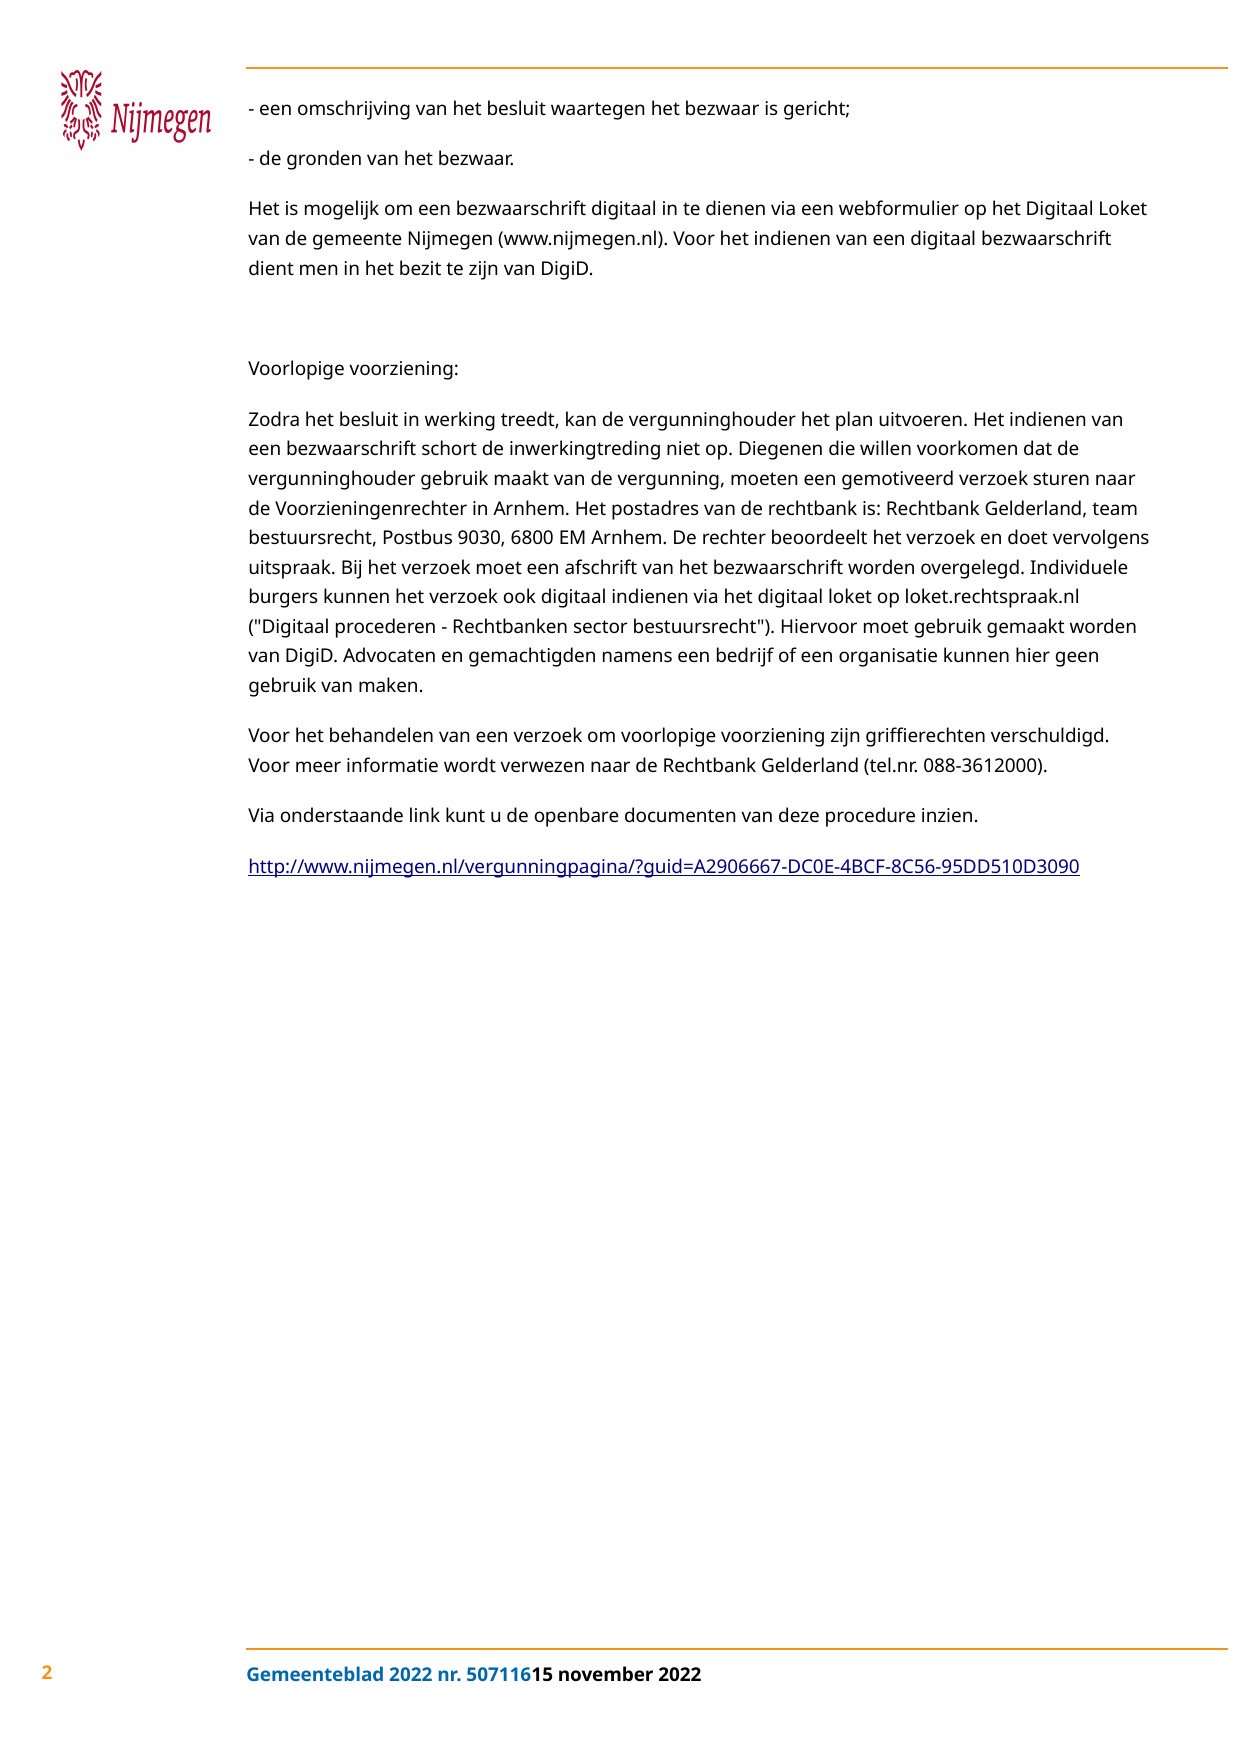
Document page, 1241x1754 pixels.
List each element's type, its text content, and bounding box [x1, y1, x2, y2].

text - een omschrijving van het besluit waartegen het bezwaar is gericht; [248, 95, 1152, 121]
picture [41, 47, 231, 172]
text Het is mogelijk om een bezwaarschrift digitaal in te dienen via een webformulier op het Digitaal Loket van de gemeente Nijmegen (www.nijmegen.nl). Voor het indienen van een digitaal bezwaarschrift dient men in het bezit te zijn van DigiD. [248, 196, 1152, 281]
text - de gronden van het bezwaar. [248, 145, 1152, 171]
text Zodra het besluit in werking treedt, kan de vergunninghouder het plan uitvoeren. Het indienen van een bezwaarschrift schort de inwerkingtreding niet op. Diegenen die willen voorkomen dat de vergunninghouder gebruik maakt van de vergunning, moeten een gemotiveerd verzoek sturen naar de Voorzieningenrechter in Arnhem. Het postadres van de rechtbank is: Rechtbank Gelderland, team bestuursrecht, Postbus 9030, 6800 EM Arnhem. De rechter beoordeelt het verzoek en doet vervolgens uitspraak. Bij het verzoek moet een afschrift van het bezwaarschrift worden overgelegd. Individuele burgers kunnen het verzoek ook digitaal indienen via het digitaal loket op loket.rechtspraak.nl ("Digitaal procederen - Rechtbanken sector bestuursrecht"). Hiervoor moet gebruik gemaakt worden van DigiD. Advocaten en gemachtigden namens een bedrijf of een organisatie kunnen hier geen gebruik van maken. [248, 406, 1152, 698]
text Voorlopige voorziening: [248, 356, 1152, 381]
text Voor het behandelen van een verzoek om voorlopige voorziening zijn griffierechten verschuldigd. Voor meer informatie wordt verwezen naar de Rechtbank Gelderland (tel.nr. 088-3612000). [248, 723, 1152, 778]
text http://www.nijmegen.nl/vergunningpagina/?guid=A2906667-DC0E-4BCF-8C56-95DD510D3090 [248, 853, 1152, 879]
text Via onderstaande link kunt u de openbare documenten van deze procedure inzien. [248, 803, 1152, 828]
